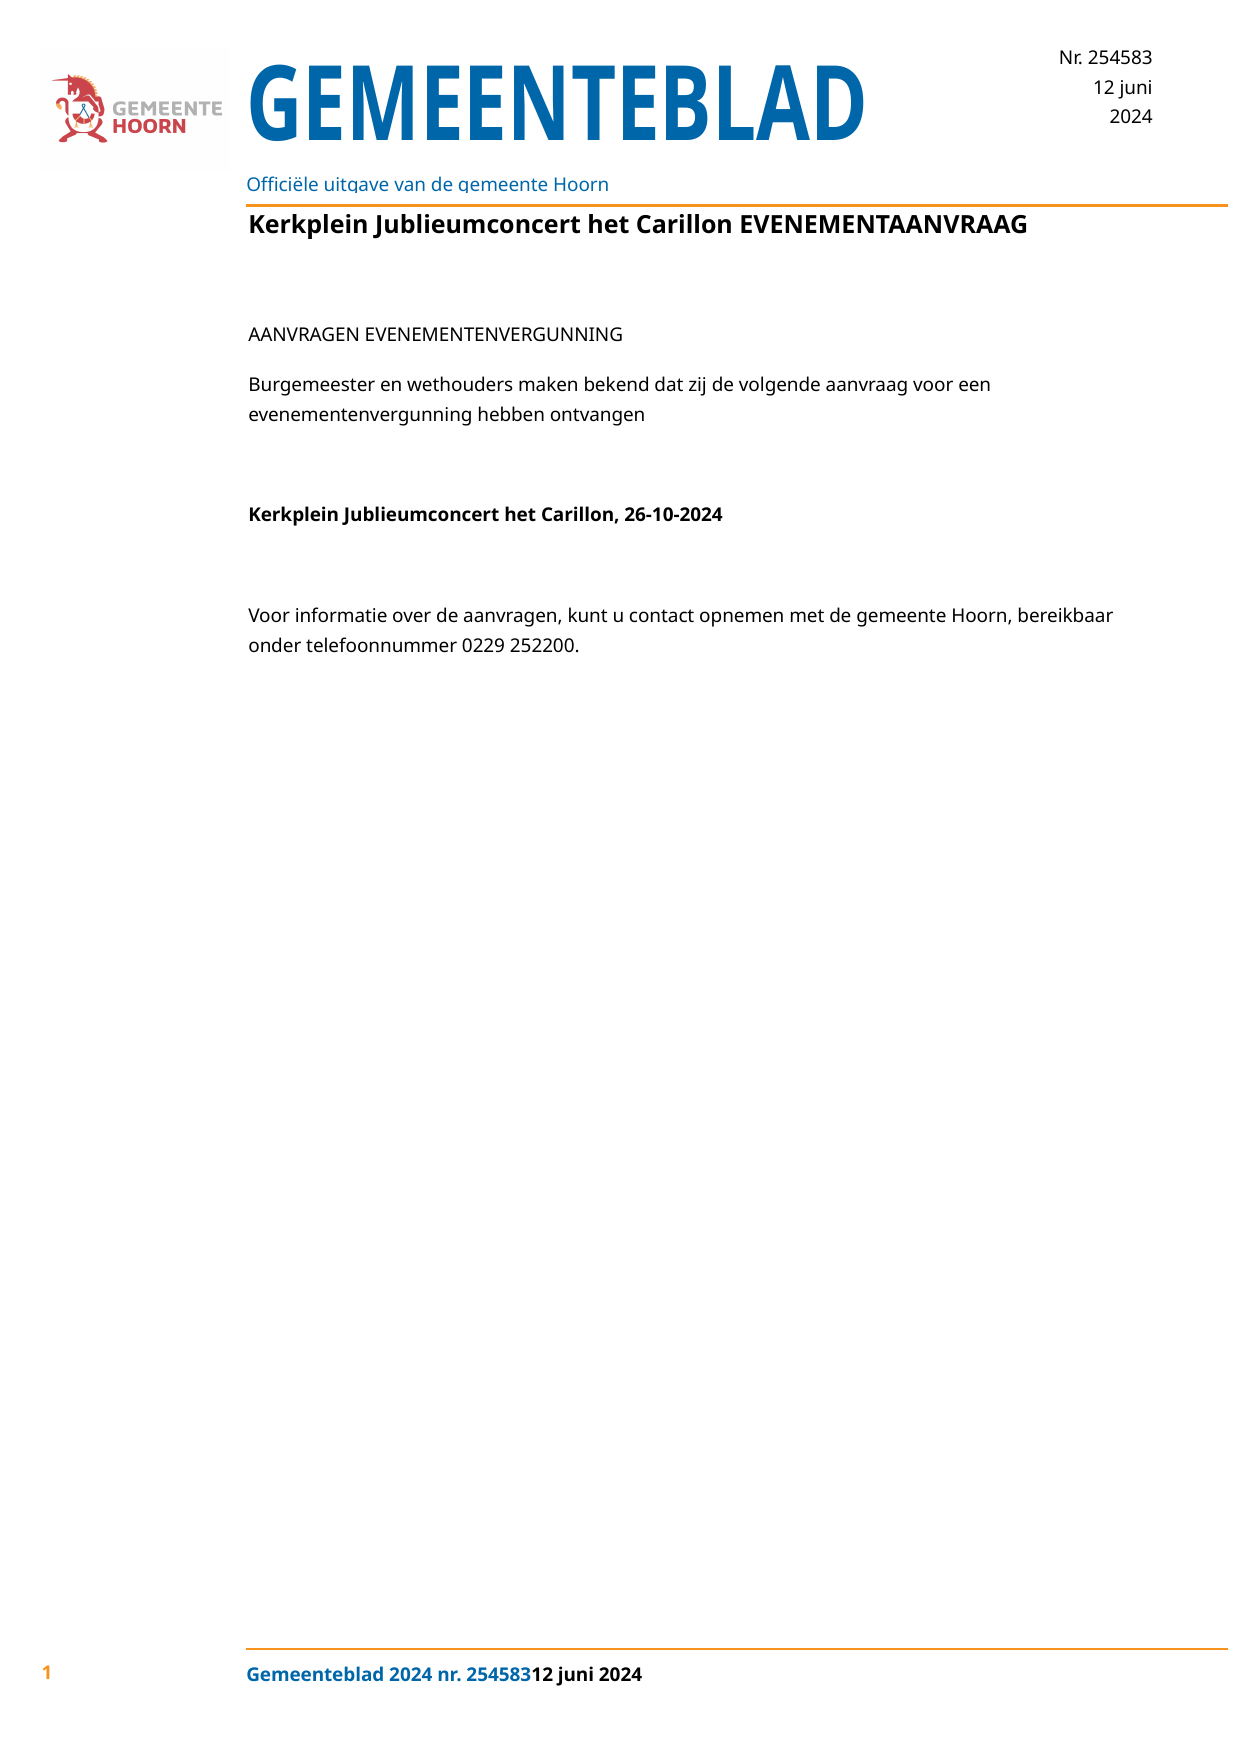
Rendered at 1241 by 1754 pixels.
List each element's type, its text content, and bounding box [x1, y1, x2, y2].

text Kerkplein Jublieumconcert het Carillon EVENEMENTAANVRAAG [248, 207, 1152, 241]
picture [41, 47, 231, 172]
text Voor informatie over de aanvragen, kunt u contact opnemen met de gemeente Hoorn, bereikbaar onder telefoonnummer 0229 252200. [248, 602, 1152, 658]
text Burgemeester en wethouders maken bekend dat zij de volgende aanvraag voor een evenementenvergunning hebben ontvangen [248, 371, 1152, 426]
text Kerkplein Jublieumconcert het Carillon, 26-10-2024 [248, 502, 1152, 527]
text AANVRAGEN EVENEMENTENVERGUNNING [248, 321, 1152, 346]
